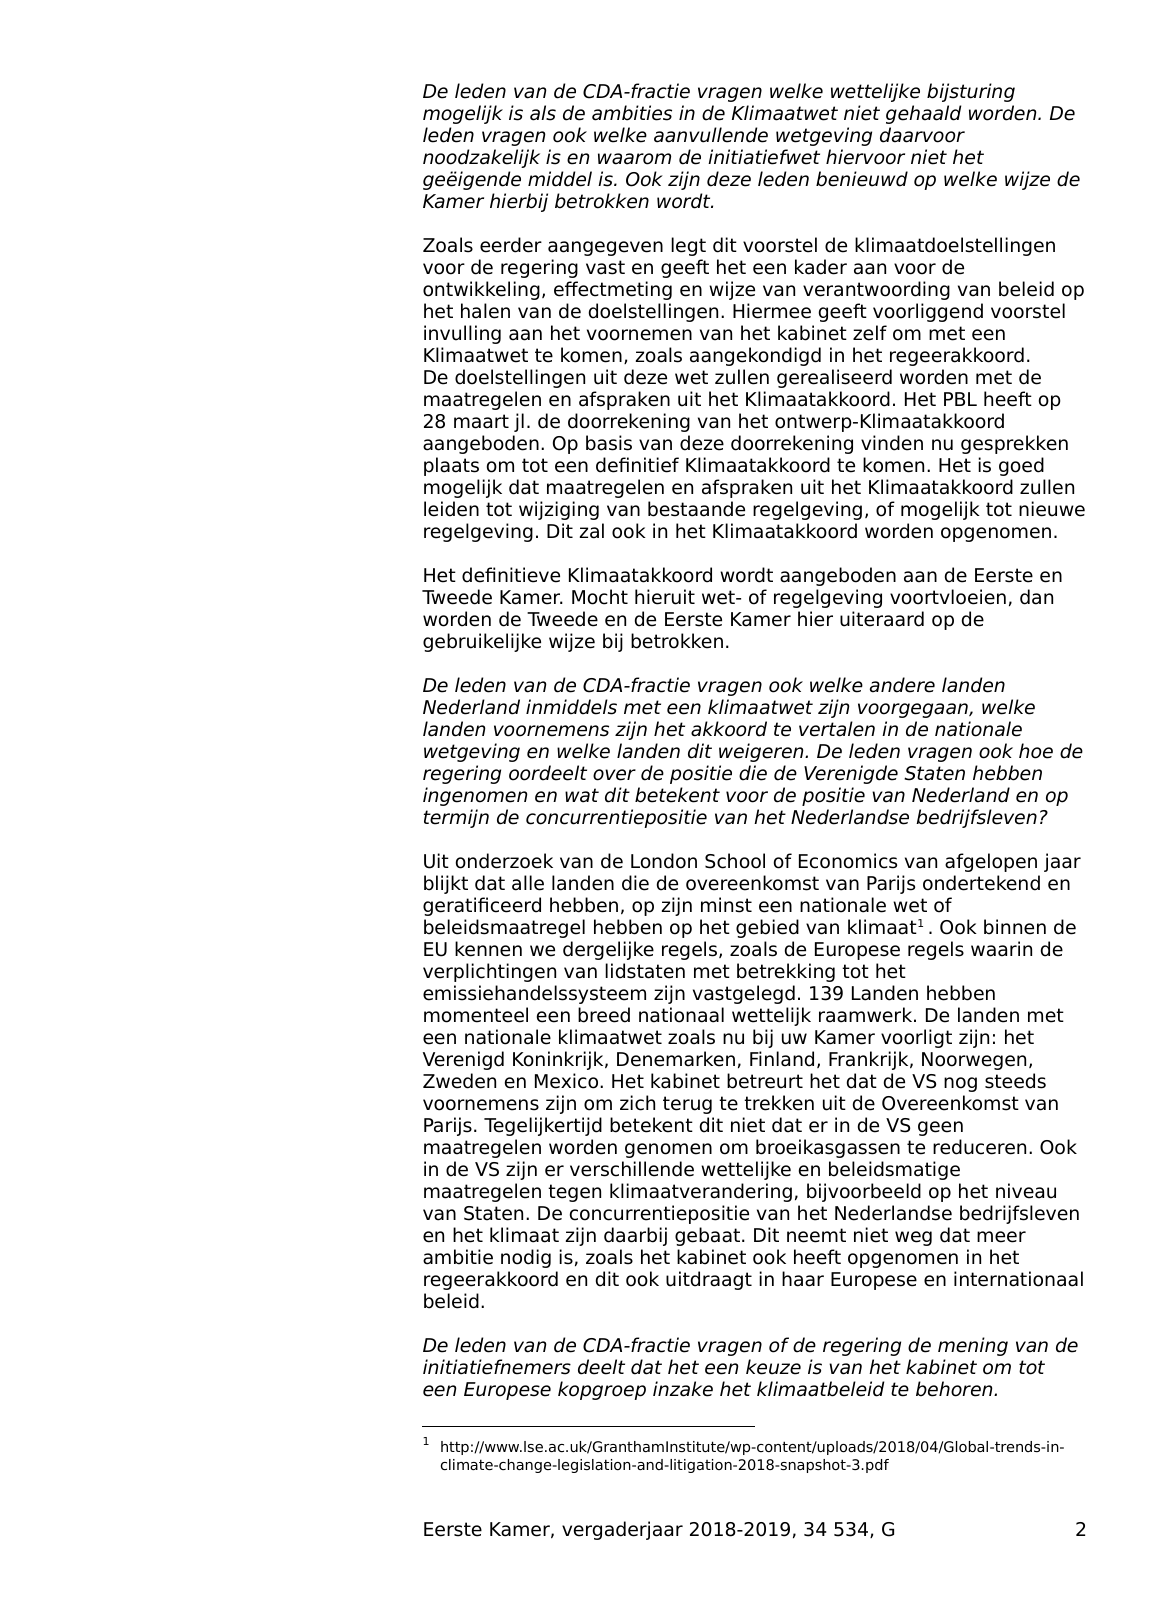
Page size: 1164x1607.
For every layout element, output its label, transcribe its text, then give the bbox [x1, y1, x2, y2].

text De leden van de CDA-fractie vragen welke wettelijke bijsturing mogelijk is als de ambities in de Klimaatwet niet gehaald worden. De leden vragen ook welke aanvullende wetgeving daarvoor noodzakelijk is en waarom de initiatiefwet hiervoor niet het geëigende middel is. Ook zijn deze leden benieuwd op welke wijze de Kamer hierbij betrokken wordt. [422, 81, 1087, 213]
text Uit onderzoek van de London School of Economics van afgelopen jaar blijkt dat alle landen die de overeenkomst van Parijs ondertekend en geratificeerd hebben, op zijn minst een nationale wet of beleidsmaatregel hebben op het gebied van klimaat. Ook binnen de EU kennen we dergelijke regels, zoals de Europese regels waarin de verplichtingen van lidstaten met betrekking tot het emissiehandelssysteem zijn vastgelegd. 139 Landen hebben momenteel een breed nationaal wettelijk raamwerk. De landen met een nationale klimaatwet zoals nu bij uw Kamer voorligt zijn: het Verenigd Koninkrijk, Denemarken, Finland, Frankrijk, Noorwegen, Zweden en Mexico. Het kabinet betreurt het dat de VS nog steeds voornemens zijn om zich terug te trekken uit de Overeenkomst van Parijs. Tegelijkertijd betekent dit niet dat er in de VS geen maatregelen worden genomen om broeikasgassen te reduceren. Ook in de VS zijn er verschillende wettelijke en beleidsmatige maatregelen tegen klimaatverandering, bijvoorbeeld op het niveau van Staten. De concurrentiepositie van het Nederlandse bedrijfsleven en het klimaat zijn daarbij gebaat. Dit neemt niet weg dat meer ambitie nodig is, zoals het kabinet ook heeft opgenomen in het regeerakkoord en dit ook uitdraagt in haar Europese en internationaal beleid. [422, 851, 1087, 1313]
text http://www.lse.ac.uk/GranthamInstitute/wp-content/uploads/2018/04/Global-trends-in-climate-change-legislation-and-litigation-2018-snapshot-3.pdf [422, 1435, 1087, 1474]
text Zoals eerder aangegeven legt dit voorstel de klimaatdoelstellingen voor de regering vast en geeft het een kader aan voor de ontwikkeling, effectmeting en wijze van verantwoording van beleid op het halen van de doelstellingen. Hiermee geeft voorliggend voorstel invulling aan het voornemen van het kabinet zelf om met een Klimaatwet te komen, zoals aangekondigd in het regeerakkoord. [422, 235, 1087, 367]
text De leden van de CDA-fractie vragen of de regering de mening van de initiatiefnemers deelt dat het een keuze is van het kabinet om tot een Europese kopgroep inzake het klimaatbeleid te behoren. [422, 1335, 1087, 1401]
text De leden van de CDA-fractie vragen ook welke andere landen Nederland inmiddels met een klimaatwet zijn voorgegaan, welke landen voornemens zijn het akkoord te vertalen in de nationale wetgeving en welke landen dit weigeren. De leden vragen ook hoe de regering oordeelt over de positie die de Verenigde Staten hebben ingenomen en wat dit betekent voor de positie van Nederland en op termijn de concurrentiepositie van het Nederlandse bedrijfsleven? [422, 675, 1087, 829]
text Het definitieve Klimaatakkoord wordt aangeboden aan de Eerste en Tweede Kamer. Mocht hieruit wet- of regelgeving voortvloeien, dan worden de Tweede en de Eerste Kamer hier uiteraard op de gebruikelijke wijze bij betrokken. [422, 565, 1087, 653]
text De doelstellingen uit deze wet zullen gerealiseerd worden met de maatregelen en afspraken uit het Klimaatakkoord. Het PBL heeft op 28 maart jl. de doorrekening van het ontwerp-Klimaatakkoord aangeboden. Op basis van deze doorrekening vinden nu gesprekken plaats om tot een definitief Klimaatakkoord te komen. Het is goed mogelijk dat maatregelen en afspraken uit het Klimaatakkoord zullen leiden tot wijziging van bestaande regelgeving, of mogelijk tot nieuwe regelgeving. Dit zal ook in het Klimaatakkoord worden opgenomen. [422, 367, 1087, 543]
